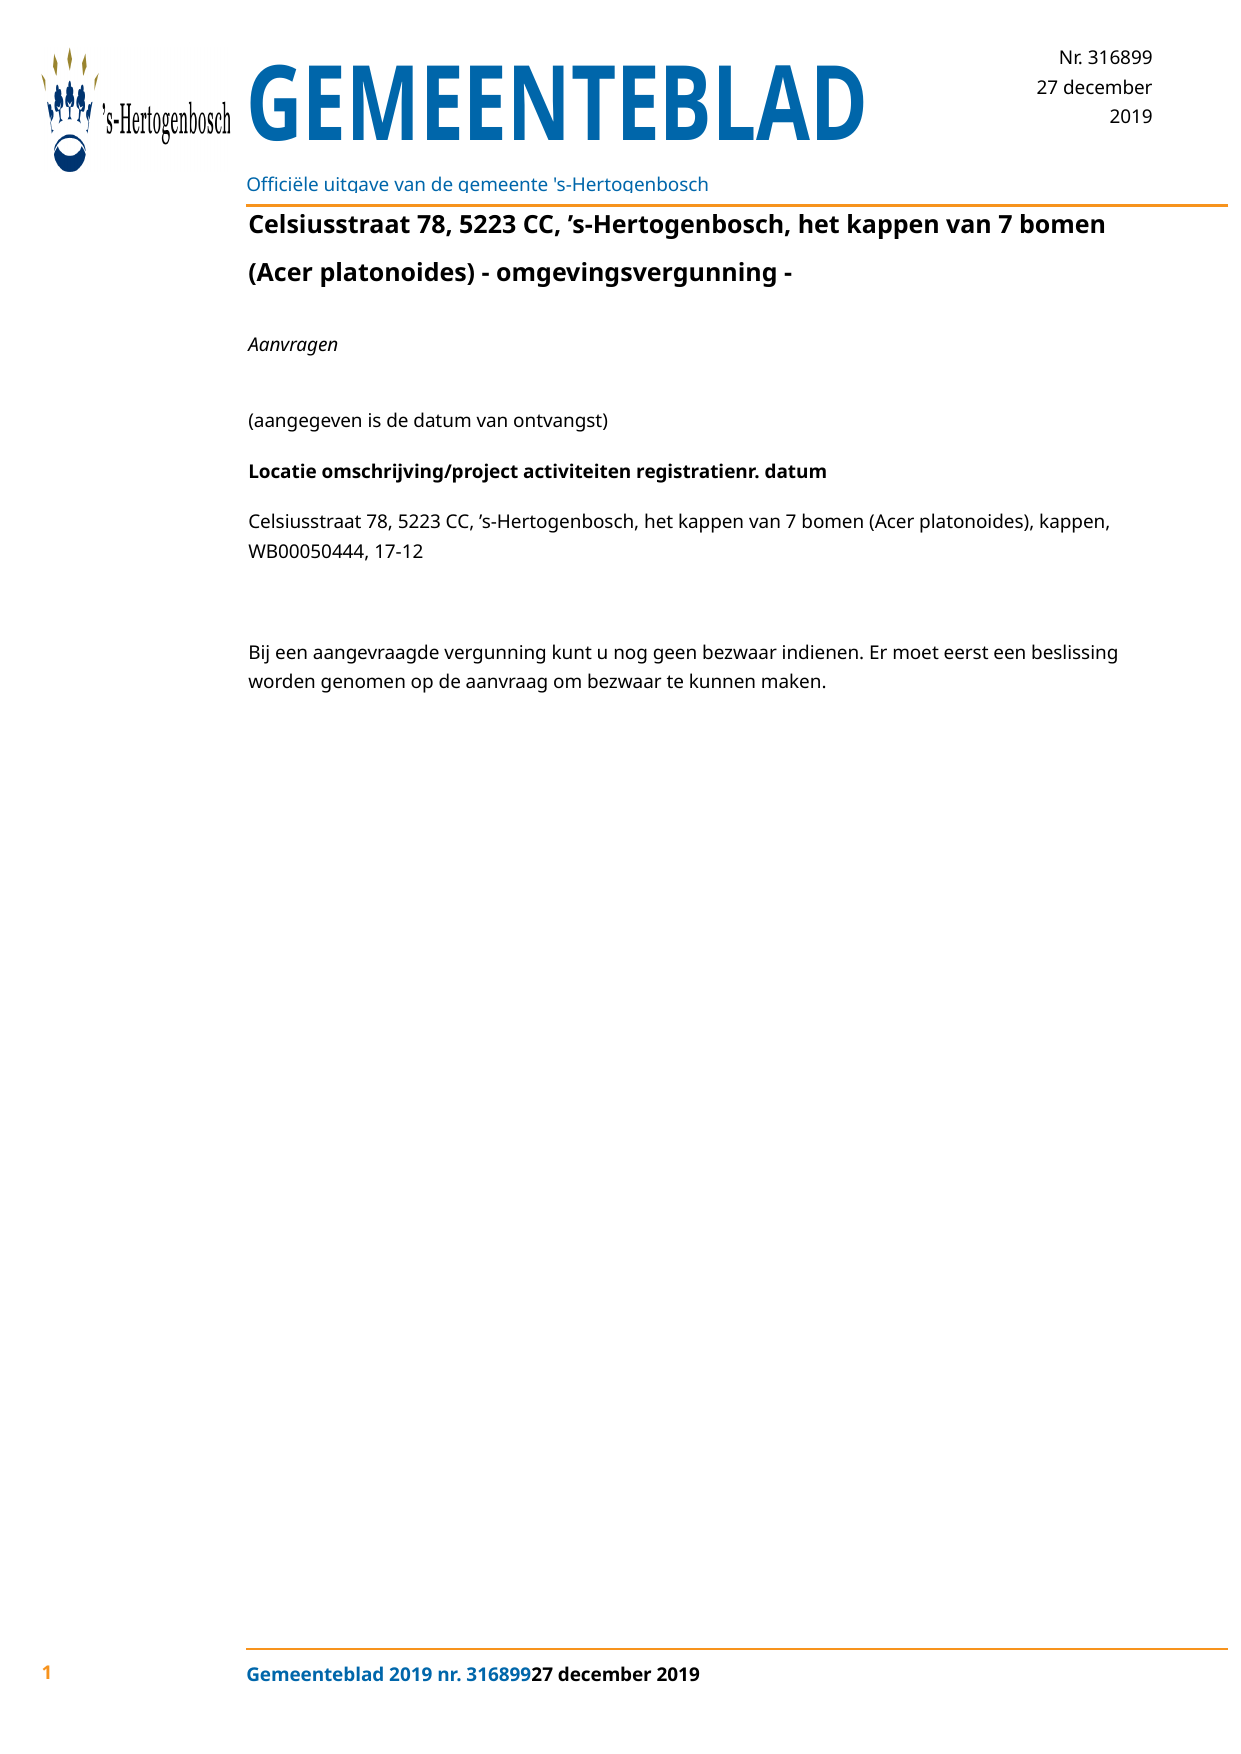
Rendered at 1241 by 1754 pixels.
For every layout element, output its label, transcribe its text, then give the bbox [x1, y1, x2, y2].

text Bij een aangevraagde vergunning kunt u nog geen bezwaar indienen. Er moet eerst een beslissing worden genomen op de aanvraag om bezwaar te kunnen maken. [248, 639, 1152, 694]
text Celsiusstraat 78, 5223 CC, ’s-Hertogenbosch, het kappen van 7 bomen (Acer platonoides) - omgevingsvergunning - [248, 207, 1152, 288]
text (aangegeven is de datum van ontvangst) [248, 408, 1152, 433]
text Celsiusstraat 78, 5223 CC, ’s-Hertogenbosch, het kappen van 7 bomen (Acer platonoides), kappen, WB00050444, 17-12 [248, 508, 1152, 564]
text Aanvragen [248, 331, 1152, 357]
picture [41, 47, 231, 172]
text Locatie omschrijving/project activiteiten registratienr. datum [248, 458, 1152, 484]
